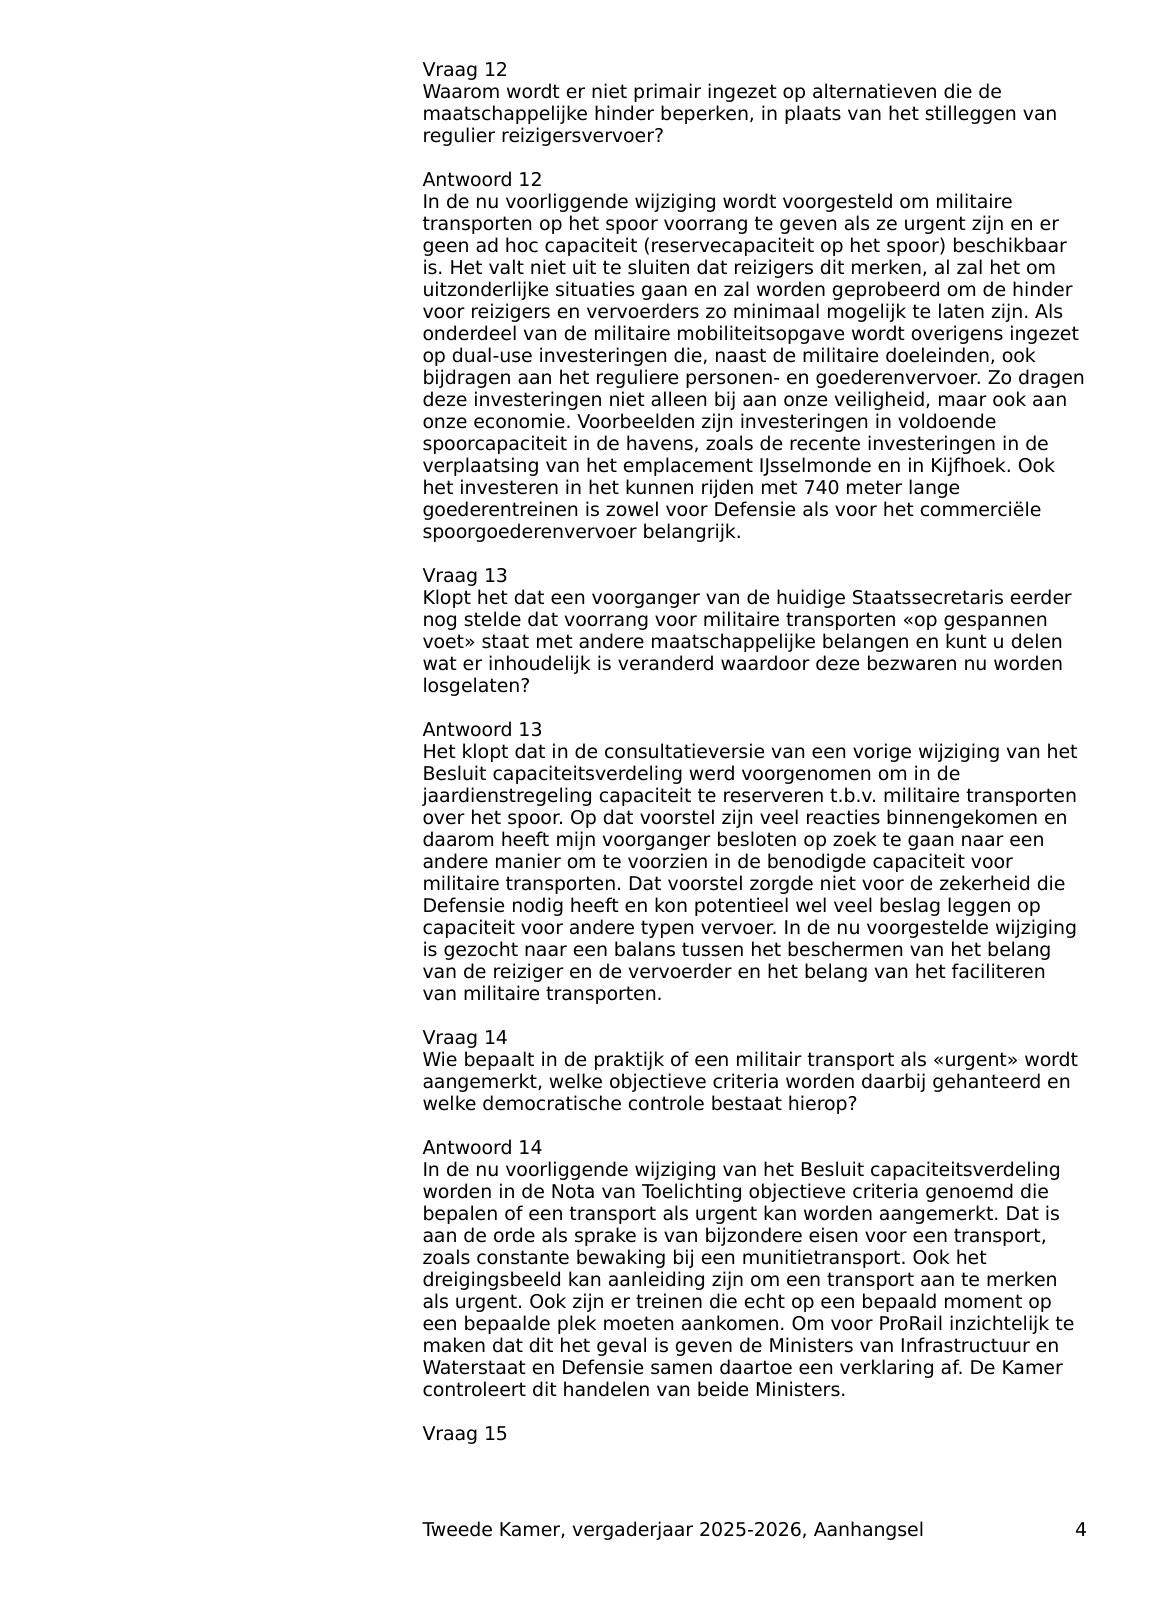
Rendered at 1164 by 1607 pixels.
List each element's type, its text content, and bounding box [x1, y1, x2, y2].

text Vraag 15 [422, 1423, 1087, 1445]
text Vraag 12 [422, 59, 1087, 81]
text Het klopt dat in de consultatieversie van een vorige wijziging van het Besluit capaciteitsverdeling werd voorgenomen om in de jaardienstregeling capaciteit te reserveren t.b.v. militaire transporten over het spoor. Op dat voorstel zijn veel reacties binnengekomen en daarom heeft mijn voorganger besloten op zoek te gaan naar een andere manier om te voorzien in de benodigde capaciteit voor militaire transporten. Dat voorstel zorgde niet voor de zekerheid die Defensie nodig heeft en kon potentieel wel veel beslag leggen op capaciteit voor andere typen vervoer. In de nu voorgestelde wijziging is gezocht naar een balans tussen het beschermen van het belang van de reiziger en de vervoerder en het belang van het faciliteren van militaire transporten. [422, 741, 1087, 1005]
text In de nu voorliggende wijziging van het Besluit capaciteitsverdeling worden in de Nota van Toelichting objectieve criteria genoemd die bepalen of een transport als urgent kan worden aangemerkt. Dat is aan de orde als sprake is van bijzondere eisen voor een transport, zoals constante bewaking bij een munitietransport. Ook het dreigingsbeeld kan aanleiding zijn om een transport aan te merken als urgent. Ook zijn er treinen die echt op een bepaald moment op een bepaalde plek moeten aankomen. Om voor ProRail inzichtelijk te maken dat dit het geval is geven de Ministers van Infrastructuur en Waterstaat en Defensie samen daartoe een verklaring af. De Kamer controleert dit handelen van beide Ministers. [422, 1159, 1087, 1401]
text Klopt het dat een voorganger van de huidige Staatssecretaris eerder nog stelde dat voorrang voor militaire transporten «op gespannen voet» staat met andere maatschappelijke belangen en kunt u delen wat er inhoudelijk is veranderd waardoor deze bezwaren nu worden losgelaten? [422, 587, 1087, 697]
text Vraag 13 [422, 565, 1087, 587]
text Antwoord 13 [422, 719, 1087, 741]
text Vraag 14 [422, 1027, 1087, 1049]
text Waarom wordt er niet primair ingezet op alternatieven die de maatschappelijke hinder beperken, in plaats van het stilleggen van regulier reizigersvervoer? [422, 81, 1087, 147]
text Antwoord 12 [422, 169, 1087, 191]
text In de nu voorliggende wijziging wordt voorgesteld om militaire transporten op het spoor voorrang te geven als ze urgent zijn en er geen ad hoc capaciteit (reservecapaciteit op het spoor) beschikbaar is. Het valt niet uit te sluiten dat reizigers dit merken, al zal het om uitzonderlijke situaties gaan en zal worden geprobeerd om de hinder voor reizigers en vervoerders zo minimaal mogelijk te laten zijn. Als onderdeel van de militaire mobiliteitsopgave wordt overigens ingezet op dual-use investeringen die, naast de militaire doeleinden, ook bijdragen aan het reguliere personen- en goederenvervoer. Zo dragen deze investeringen niet alleen bij aan onze veiligheid, maar ook aan onze economie. Voorbeelden zijn investeringen in voldoende spoorcapaciteit in de havens, zoals de recente investeringen in de verplaatsing van het emplacement IJsselmonde en in Kijfhoek. Ook het investeren in het kunnen rijden met 740 meter lange goederentreinen is zowel voor Defensie als voor het commerciële spoorgoederenvervoer belangrijk. [422, 191, 1087, 543]
text Antwoord 14 [422, 1137, 1087, 1159]
text Wie bepaalt in de praktijk of een militair transport als «urgent» wordt aangemerkt, welke objectieve criteria worden daarbij gehanteerd en welke democratische controle bestaat hierop? [422, 1049, 1087, 1115]
